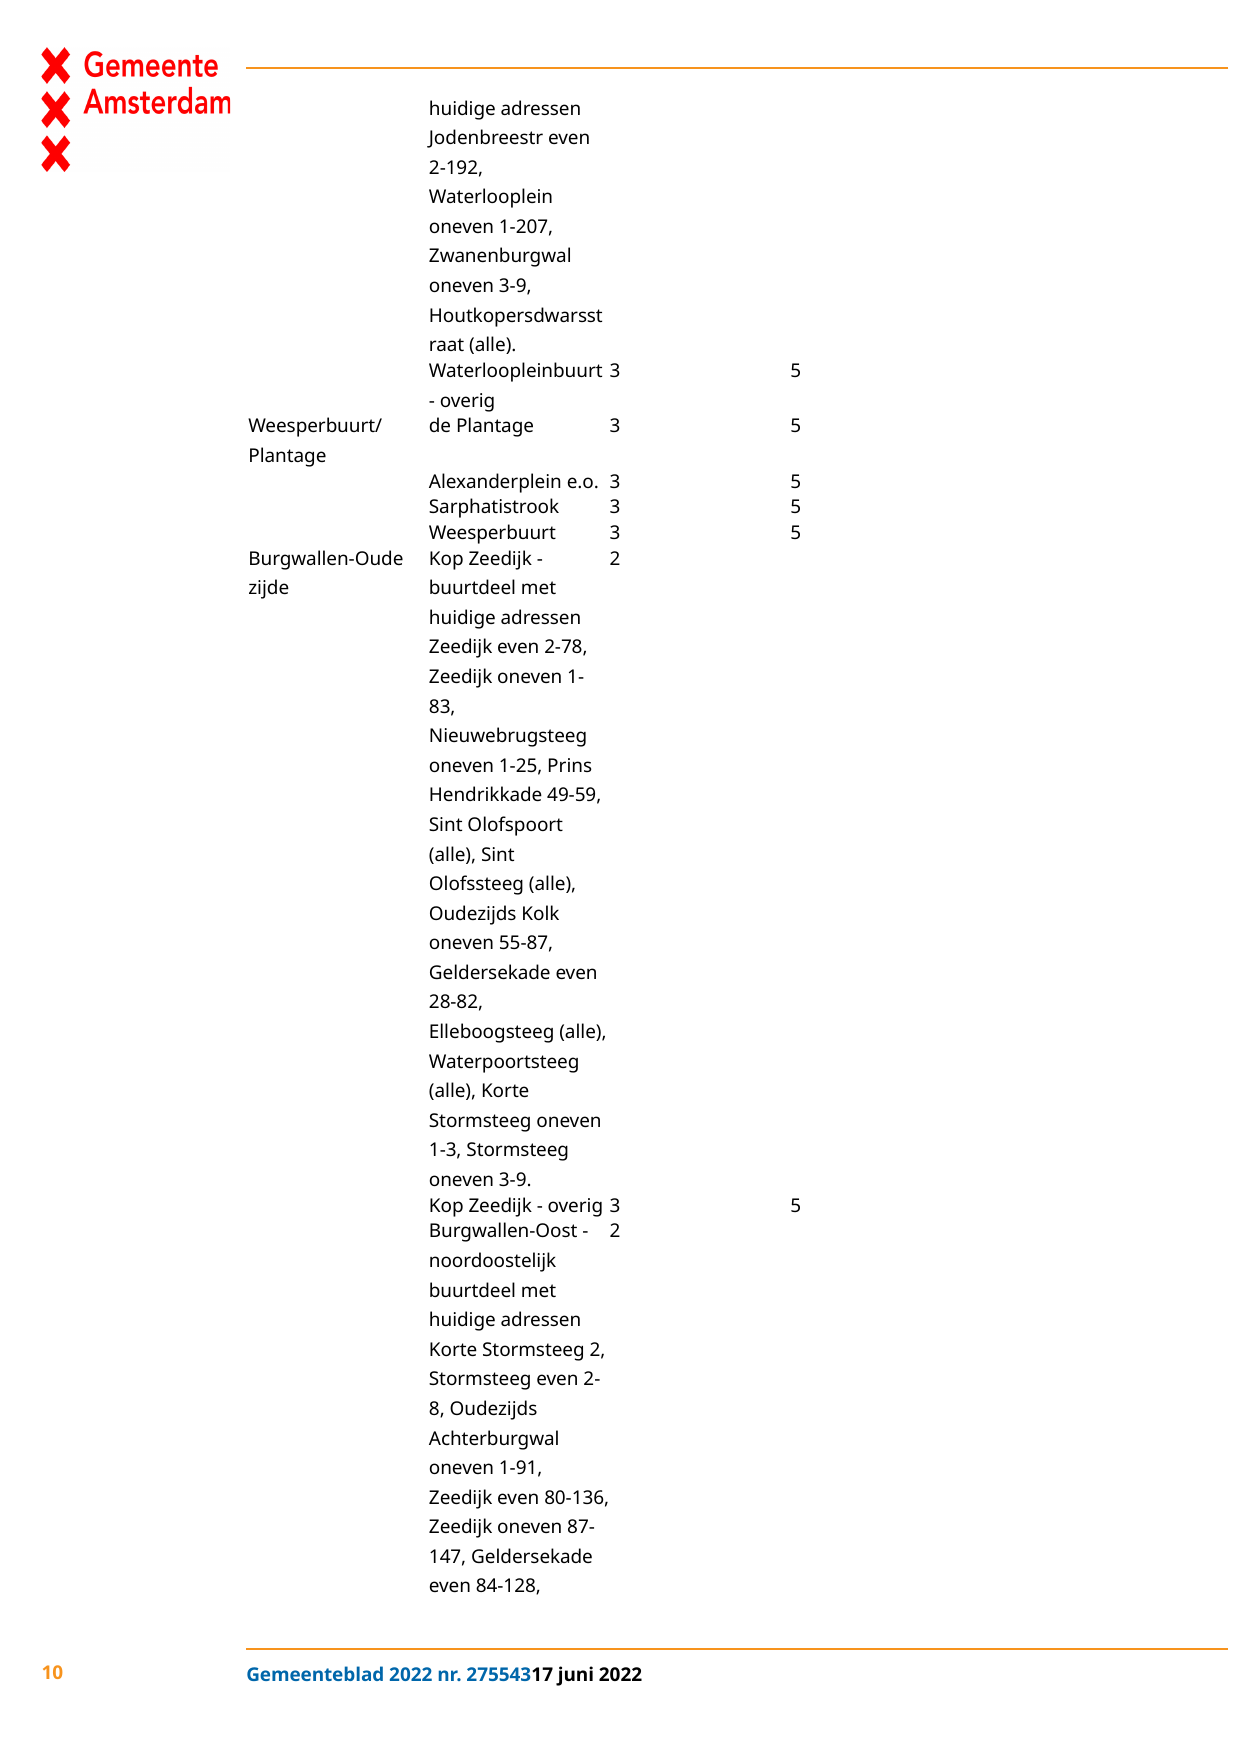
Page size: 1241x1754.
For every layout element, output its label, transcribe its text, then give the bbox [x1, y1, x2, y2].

table_cell de Plantage [429, 413, 609, 468]
table_cell [248, 494, 429, 519]
table_cell 3 [609, 413, 790, 468]
table_cell 2 [609, 545, 790, 1192]
table_cell [790, 95, 971, 357]
table_cell Kop Zeedijk - buurtdeel met huidige adressen Zeedijk even 2-78, Zeedijk oneven 1-83, Nieuwebrugsteeg oneven 1-25, Prins Hendrikkade 49-59, Sint Olofspoort (alle), Sint Olofssteeg (alle), Oudezijds Kolk oneven 55-87, Geldersekade even 28-82, Elleboogsteeg (alle), Waterpoortsteeg (alle), Korte Stormsteeg oneven 1-3, Stormsteeg oneven 3-9. [429, 545, 609, 1192]
table_cell 5 [790, 519, 971, 545]
table_cell [971, 1218, 1152, 1598]
table_cell [248, 1192, 429, 1218]
table_cell Weesperbuurt/ Plantage [248, 413, 429, 468]
table_cell 3 [609, 357, 790, 412]
picture [41, 47, 231, 172]
table_cell Sarphatistrook [429, 494, 609, 519]
table_cell [609, 95, 790, 357]
table_cell 3 [609, 1192, 790, 1218]
table_cell 3 [609, 468, 790, 493]
table_cell Burgwallen-Oude zijde [248, 545, 429, 1192]
table_cell [248, 519, 429, 545]
table_cell [971, 95, 1152, 357]
table_cell 5 [790, 1192, 971, 1218]
table_cell [248, 1218, 429, 1598]
table_cell [971, 1192, 1152, 1218]
table_cell Waterloopleinbuurt - overig [429, 357, 609, 412]
table_cell [971, 357, 1152, 412]
table_cell [248, 468, 429, 493]
table_cell [248, 95, 429, 357]
table_cell 3 [609, 494, 790, 519]
table_cell [790, 1218, 971, 1598]
table_cell Kop Zeedijk - overig [429, 1192, 609, 1218]
table_cell [971, 468, 1152, 493]
table_cell huidige adressen Jodenbreestr even 2-192, Waterlooplein oneven 1-207, Zwanenburgwal oneven 3-9, Houtkopersdwarsstraat (alle). [429, 95, 609, 357]
table_cell [971, 545, 1152, 1192]
table_cell 2 [609, 1218, 790, 1598]
table_cell Alexanderplein e.o. [429, 468, 609, 493]
table_cell 5 [790, 468, 971, 493]
table_cell 3 [609, 519, 790, 545]
table_cell Weesperbuurt [429, 519, 609, 545]
table_cell [971, 413, 1152, 468]
table_cell 5 [790, 494, 971, 519]
table_cell 5 [790, 413, 971, 468]
table_cell [248, 357, 429, 412]
table_cell [790, 545, 971, 1192]
table_cell [971, 519, 1152, 545]
table_cell Burgwallen-Oost - noordoostelijk buurtdeel met huidige adressen Korte Stormsteeg 2, Stormsteeg even 2-8, Oudezijds Achterburgwal oneven 1-91, Zeedijk even 80-136, Zeedijk oneven 87-147, Geldersekade even 84-128, [429, 1218, 609, 1598]
table_cell 5 [790, 357, 971, 412]
table_cell [971, 494, 1152, 519]
